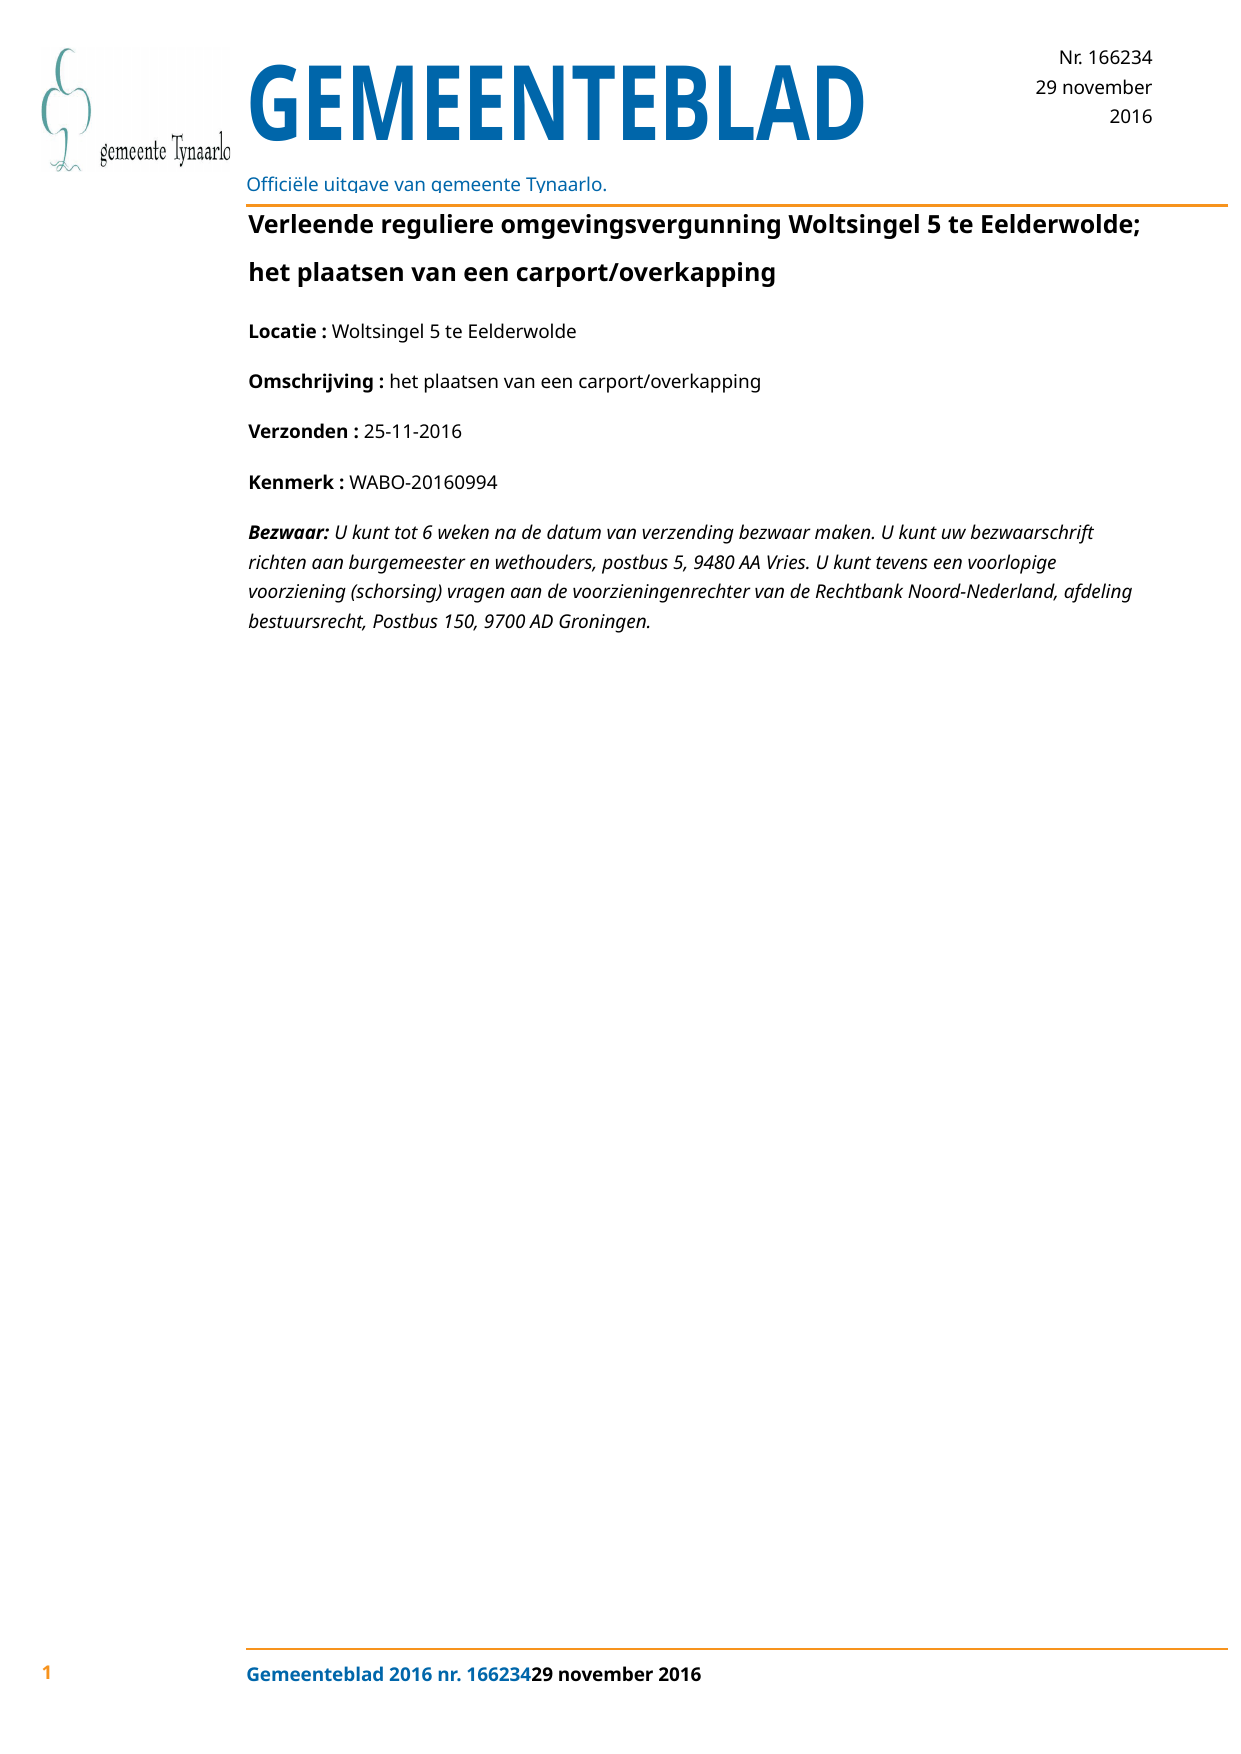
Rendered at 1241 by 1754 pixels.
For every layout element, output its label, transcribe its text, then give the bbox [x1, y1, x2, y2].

text Verleende reguliere omgevingsvergunning Woltsingel 5 te Eelderwolde; het plaatsen van een carport/overkapping [248, 207, 1152, 288]
text Locatie : Woltsingel 5 te Eelderwolde [248, 318, 1152, 344]
picture [41, 47, 231, 172]
text Verzonden : 25-11-2016 [248, 419, 1152, 444]
text Omschrijving : het plaatsen van een carport/overkapping [248, 368, 1152, 394]
text Kenmerk : WABO-20160994 [248, 469, 1152, 495]
text Bezwaar: U kunt tot 6 weken na de datum van verzending bezwaar maken. U kunt uw bezwaarschrift richten aan burgemeester en wethouders, postbus 5, 9480 AA Vries. U kunt tevens een voorlopige voorziening (schorsing) vragen aan de voorzieningenrechter van de Rechtbank Noord-Nederland, afdeling bestuursrecht, Postbus 150, 9700 AD Groningen. [248, 519, 1152, 634]
